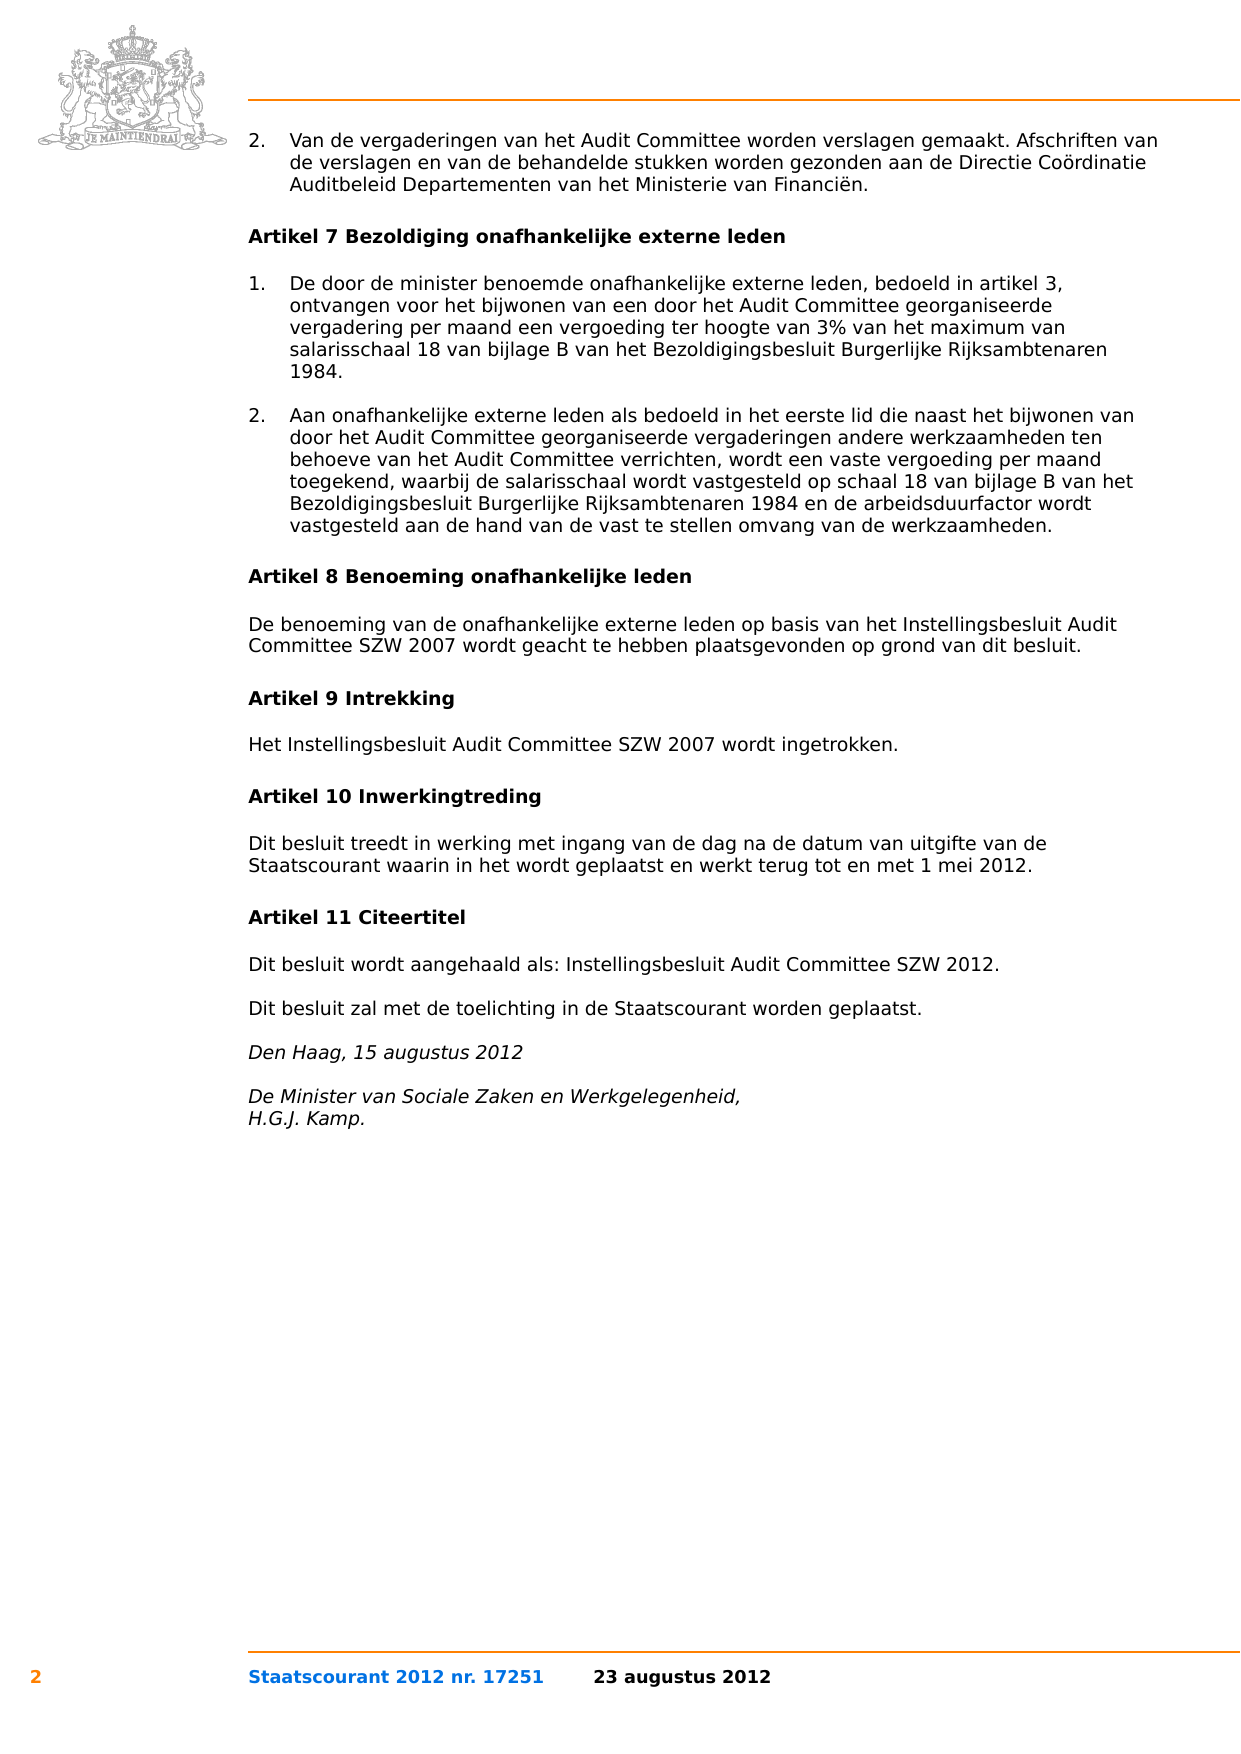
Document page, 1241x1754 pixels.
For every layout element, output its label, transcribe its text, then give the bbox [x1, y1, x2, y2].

text 2. Aan onafhankelijke externe leden als bedoeld in het eerste lid die naast het bijwonen van door het Audit Committee georganiseerde vergaderingen andere werkzaamheden ten behoeve van het Audit Committee verrichten, wordt een vaste vergoeding per maand toegekend, waarbij de salarisschaal wordt vastgesteld op schaal 18 van bijlage B van het Bezoldigingsbesluit Burgerlijke Rijksambtenaren 1984 en de arbeidsduurfactor wordt vastgesteld aan de hand van de vast te stellen omvang van de werkzaamheden. [248, 404, 1163, 536]
subtitle Artikel 10 Inwerkingtreding [248, 786, 1163, 808]
subtitle Artikel 9 Intrekking [248, 687, 1163, 709]
text Het Instellingsbesluit Audit Committee SZW 2007 wordt ingetrokken. [248, 734, 1163, 756]
text Den Haag, 15 augustus 2012 [248, 1042, 1163, 1064]
subtitle Artikel 11 Citeertitel [248, 907, 1163, 929]
picture [38, 25, 227, 150]
subtitle Artikel 7 Bezoldiging onafhankelijke externe leden [248, 226, 1163, 248]
text 1. De door de minister benoemde onafhankelijke externe leden, bedoeld in artikel 3, ontvangen voor het bijwonen van een door het Audit Committee georganiseerde vergadering per maand een vergoeding ter hoogte van 3% van het maximum van salarisschaal 18 van bijlage B van het Bezoldigingsbesluit Burgerlijke Rijksambtenaren 1984. [248, 273, 1163, 383]
text Dit besluit wordt aangehaald als: Instellingsbesluit Audit Committee SZW 2012. [248, 954, 1163, 976]
text Dit besluit zal met de toelichting in de Staatscourant worden geplaatst. [248, 998, 1163, 1020]
subtitle Artikel 8 Benoeming onafhankelijke leden [248, 566, 1163, 588]
text Dit besluit treedt in werking met ingang van de dag na de datum van uitgifte van de Staatscourant waarin in het wordt geplaatst en werkt terug tot en met 1 mei 2012. [248, 833, 1163, 877]
text 2. Van de vergaderingen van het Audit Committee worden verslagen gemaakt. Afschriften van de verslagen en van de behandelde stukken worden gezonden aan de Directie Coördinatie Auditbeleid Departementen van het Ministerie van Financiën. [248, 130, 1163, 196]
text De Minister van Sociale Zaken en Werkgelegenheid, H.G.J. Kamp. [248, 1086, 1163, 1130]
text De benoeming van de onafhankelijke externe leden op basis van het Instellingsbesluit Audit Committee SZW 2007 wordt geacht te hebben plaatsgevonden op grond van dit besluit. [248, 613, 1163, 657]
